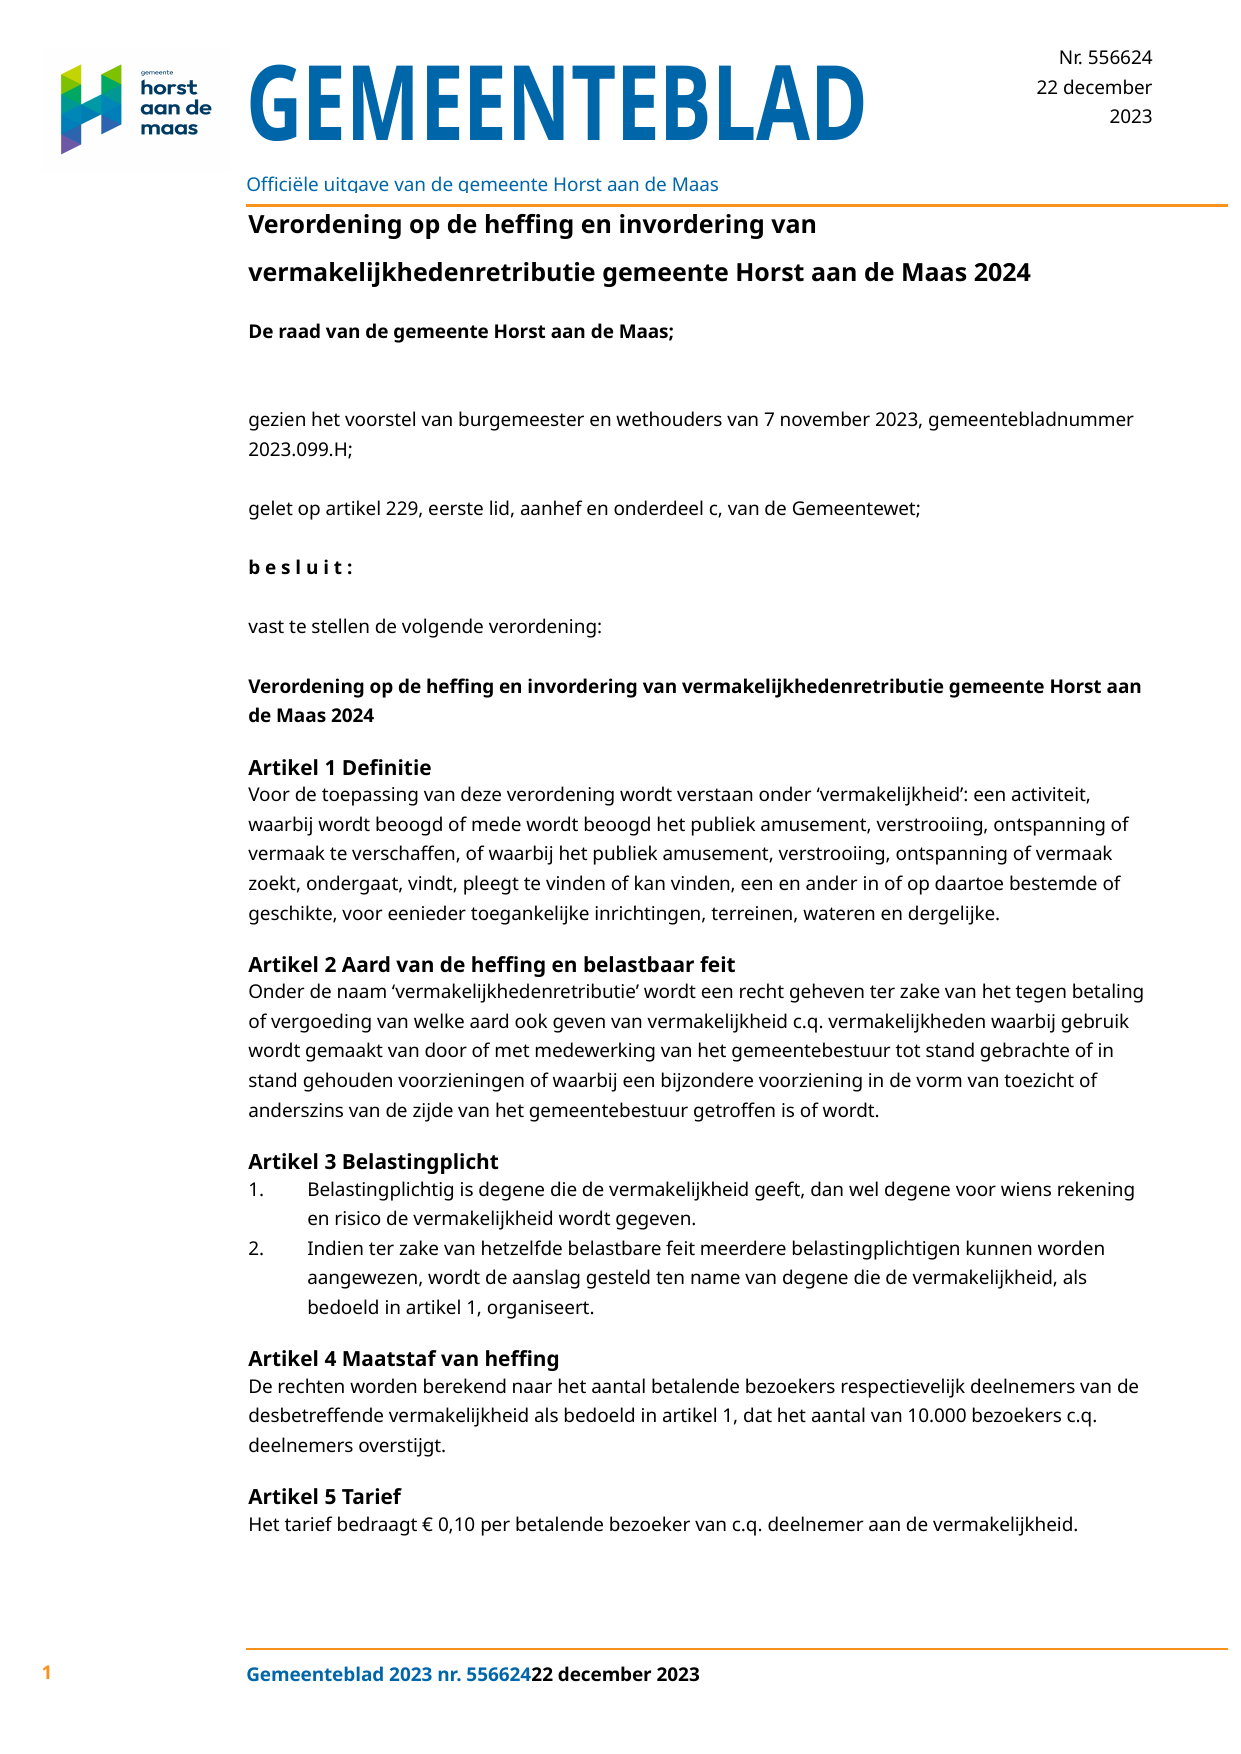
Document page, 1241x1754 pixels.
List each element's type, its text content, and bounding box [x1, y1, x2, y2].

text Artikel 3 Belastingplicht [248, 1147, 1152, 1176]
text Artikel 5 Tarief [248, 1482, 1152, 1511]
text Onder de naam ‘vermakelijkhedenretributie’ wordt een recht geheven ter zake van het tegen betaling of vergoeding van welke aard ook geven van vermakelijkheid c.q. vermakelijkheden waarbij gebruik wordt gemaakt van door of met medewerking van het gemeentebestuur tot stand gebrachte of in stand gehouden voorzieningen of waarbij een bijzondere voorziening in de vorm van toezicht of anderszins van de zijde van het gemeentebestuur getroffen is of wordt. [248, 978, 1152, 1123]
list Indien ter zake van hetzelfde belastbare feit meerdere belastingplichtigen kunnen worden aangewezen, wordt de aanslag gesteld ten name van degene die de vermakelijkheid, als bedoeld in artikel 1, organiseert. [248, 1235, 1152, 1320]
text Verordening op de heffing en invordering van vermakelijkhedenretributie gemeente Horst aan de Maas 2024 [248, 207, 1152, 288]
text gelet op artikel 229, eerste lid, aanhef en onderdeel c, van de Gemeentewet; [248, 495, 1152, 521]
text vast te stellen de volgende verordening: [248, 614, 1152, 639]
text De rechten worden berekend naar het aantal betalende bezoekers respectievelijk deelnemers van de desbetreffende vermakelijkheid als bedoeld in artikel 1, dat het aantal van 10.000 bezoekers c.q. deelnemers overstijgt. [248, 1373, 1152, 1458]
text Artikel 1 Definitie [248, 753, 1152, 781]
list Belastingplichtig is degene die de vermakelijkheid geeft, dan wel degene voor wiens rekening en risico de vermakelijkheid wordt gegeven. [248, 1176, 1152, 1231]
text Voor de toepassing van deze verordening wordt verstaan onder ‘vermakelijkheid’: een activiteit, waarbij wordt beoogd of mede wordt beoogd het publiek amusement, verstrooiing, ontspanning of vermaak te verschaffen, of waarbij het publiek amusement, verstrooiing, ontspanning of vermaak zoekt, ondergaat, vindt, pleegt te vinden of kan vinden, een en ander in of op daartoe bestemde of geschikte, voor eenieder toegankelijke inrichtingen, terreinen, wateren en dergelijke. [248, 781, 1152, 925]
text gezien het voorstel van burgemeester en wethouders van 7 november 2023, gemeentebladnummer 2023.099.H; [248, 407, 1152, 462]
text Het tarief bedraagt € 0,10 per betalende bezoeker van c.q. deelnemer aan de vermakelijkheid. [248, 1511, 1152, 1537]
text Artikel 4 Maatstaf van heffing [248, 1344, 1152, 1373]
text Verordening op de heffing en invordering van vermakelijkhedenretributie gemeente Horst aan de Maas 2024 [248, 673, 1152, 728]
text Artikel 2 Aard van de heffing en belastbaar feit [248, 950, 1152, 978]
text b e s l u i t : [248, 554, 1152, 580]
picture [41, 47, 231, 172]
text De raad van de gemeente Horst aan de Maas; [248, 318, 1152, 344]
